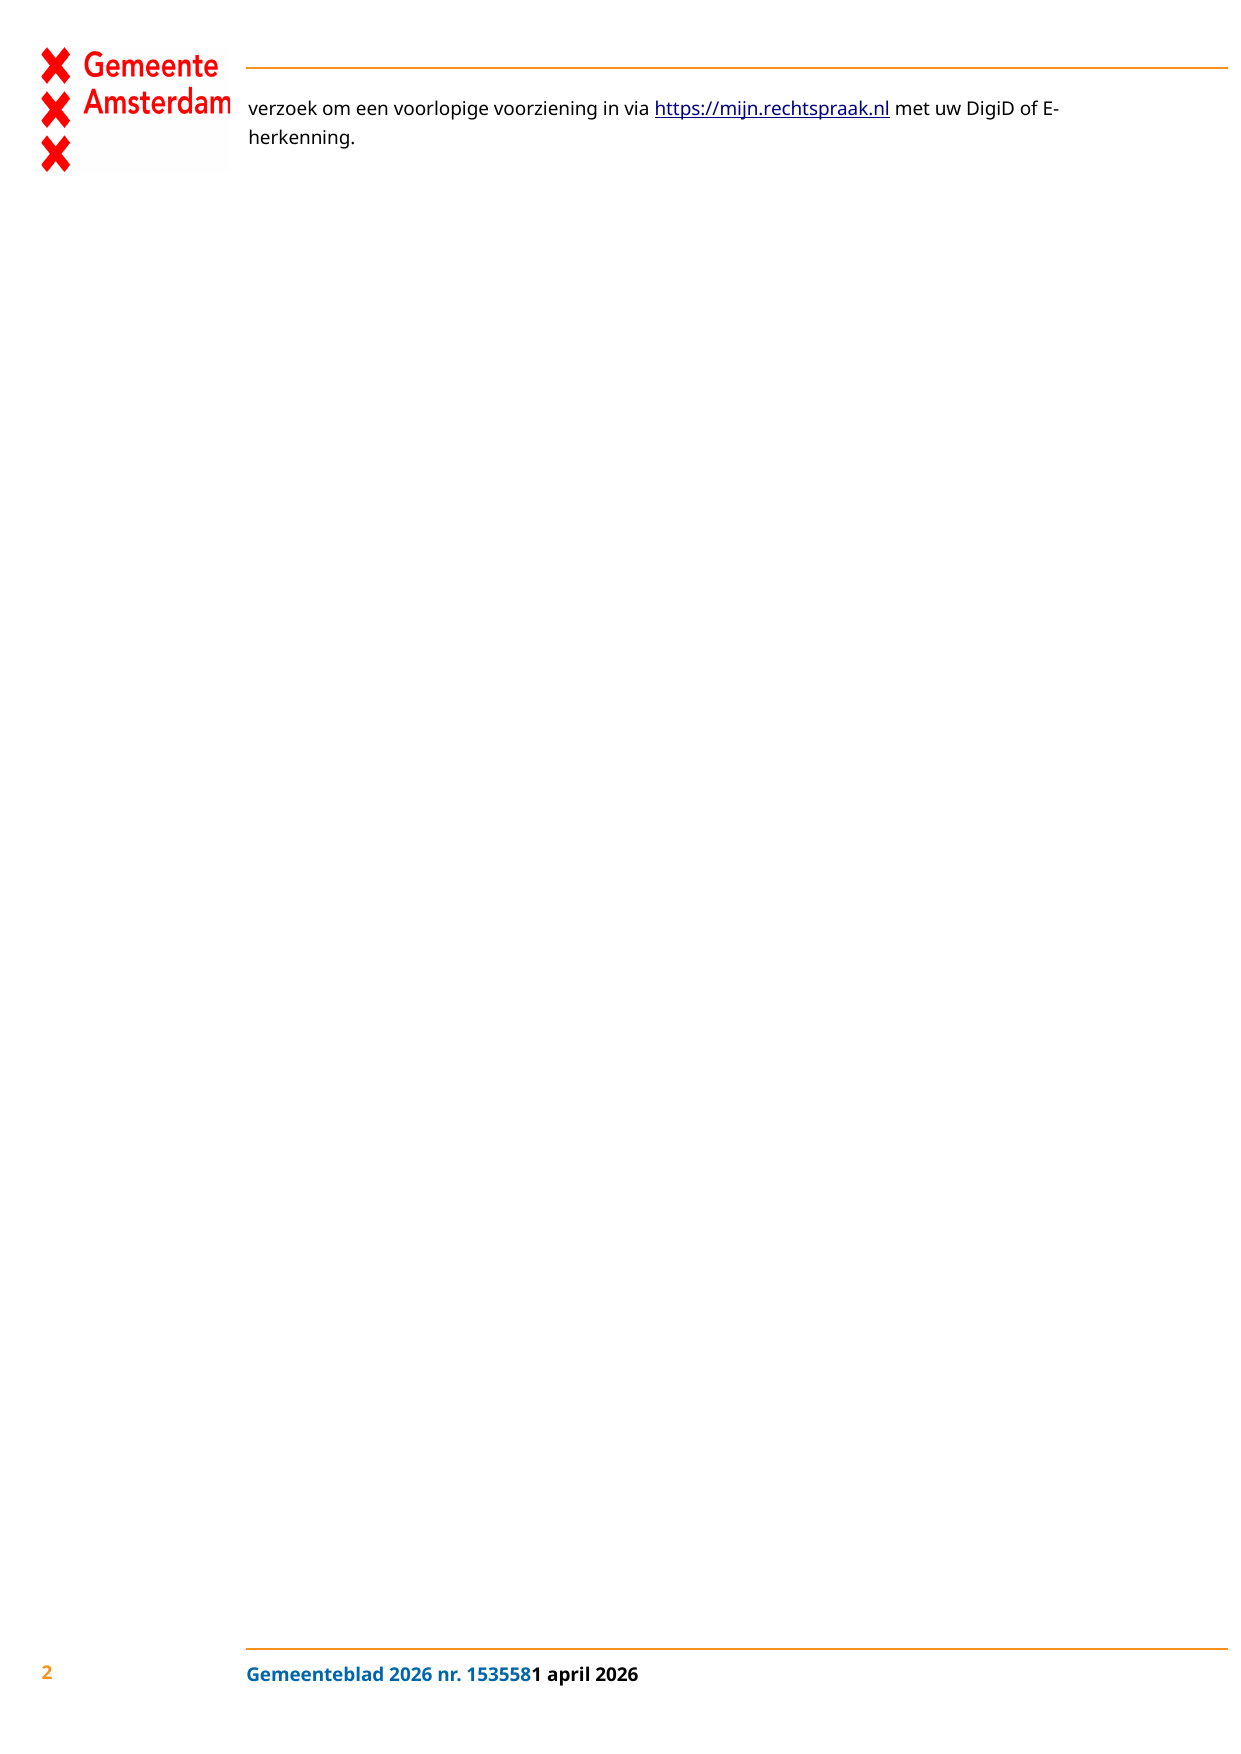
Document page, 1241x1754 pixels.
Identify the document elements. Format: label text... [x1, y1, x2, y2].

picture [41, 47, 231, 172]
text verzoek om een voorlopige voorziening in via https://mijn.rechtspraak.nl met uw DigiD of E-herkenning. [248, 95, 1152, 150]
